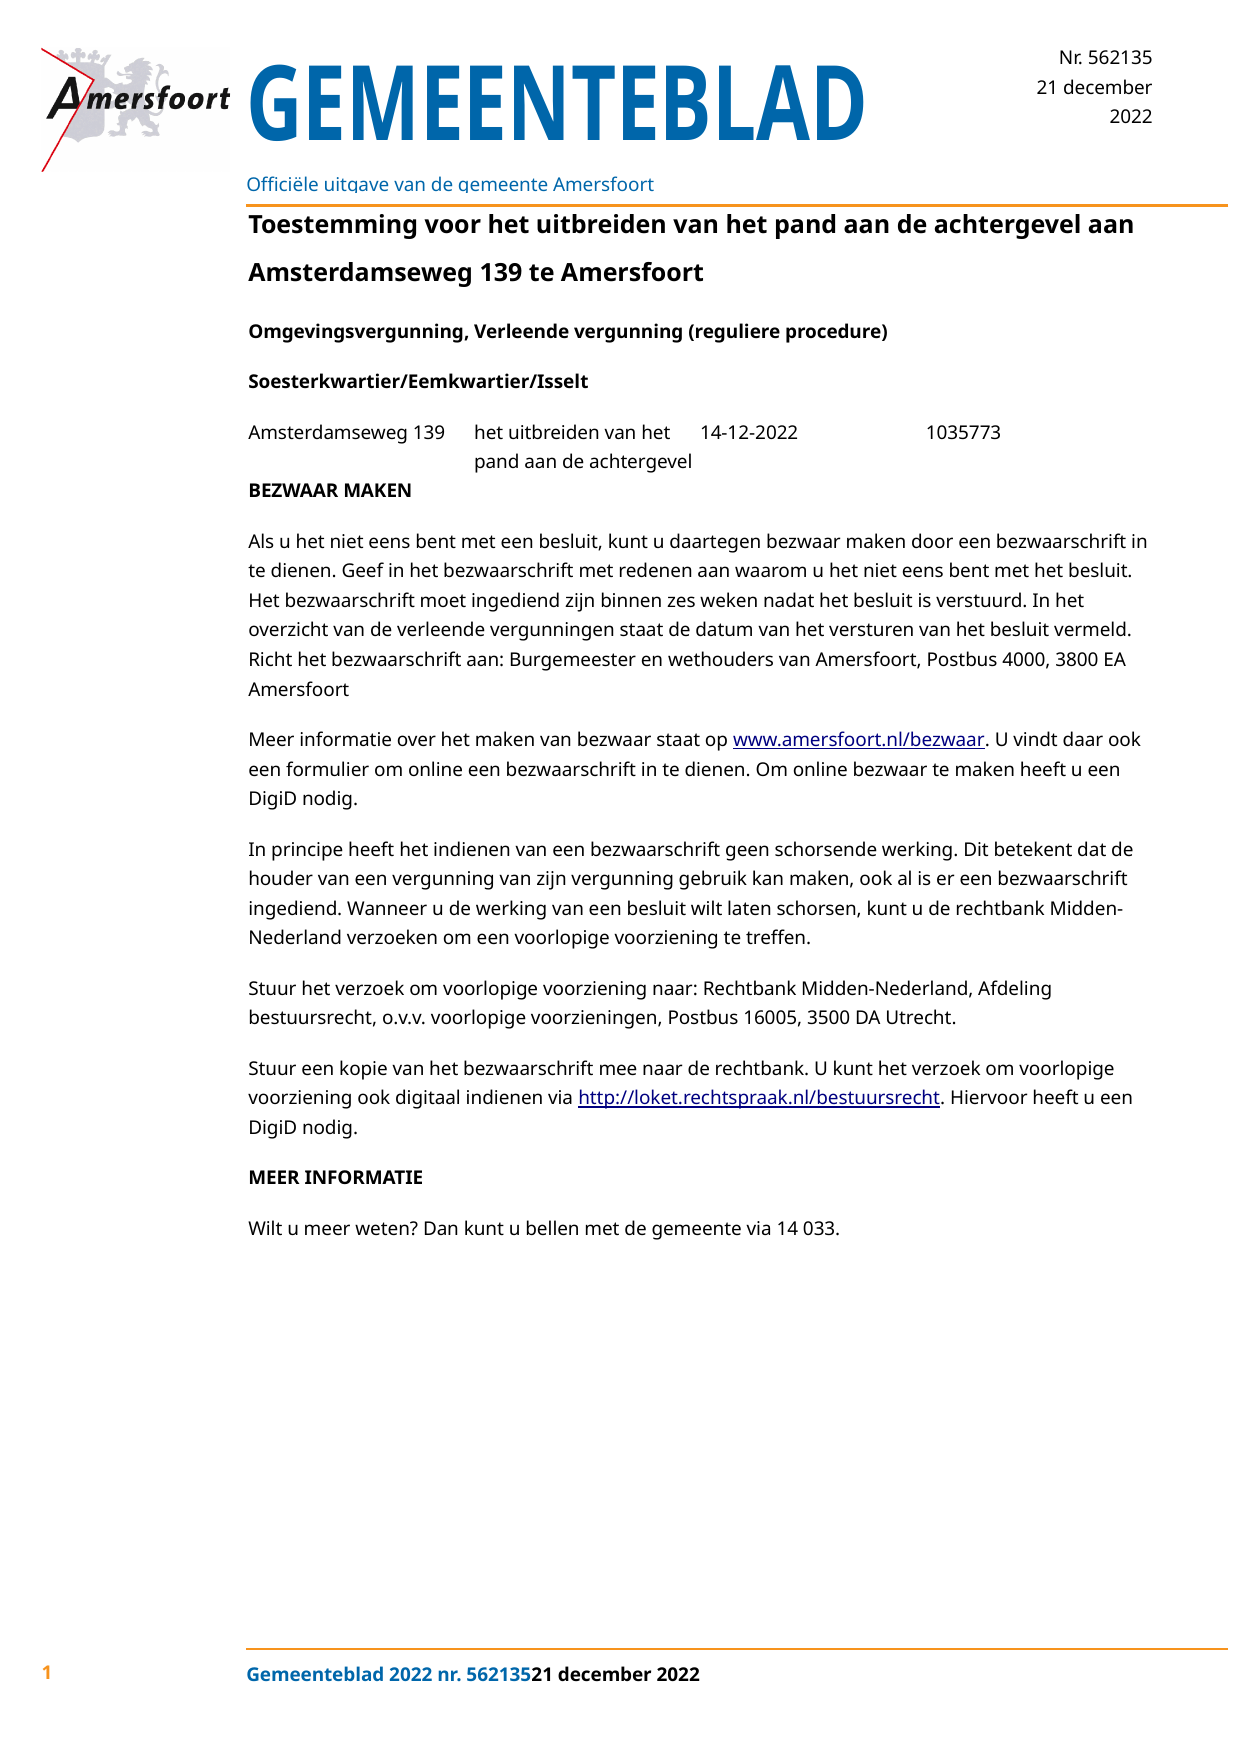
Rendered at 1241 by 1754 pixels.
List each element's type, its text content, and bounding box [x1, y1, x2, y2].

text In principe heeft het indienen van een bezwaarschrift geen schorsende werking. Dit betekent dat de houder van een vergunning van zijn vergunning gebruik kan maken, ook al is er een bezwaarschrift ingediend. Wanneer u de werking van een besluit wilt laten schorsen, kunt u de rechtbank Midden-Nederland verzoeken om een voorlopige voorziening te treffen. [248, 836, 1152, 950]
text MEER INFORMATIE [248, 1164, 1152, 1190]
text Omgevingsvergunning, Verleende vergunning (reguliere procedure) [248, 318, 1152, 344]
table_header Amsterdamseweg 139 [248, 419, 474, 474]
text Als u het niet eens bent met een besluit, kunt u daartegen bezwaar maken door een bezwaarschrift in te dienen. Geef in het bezwaarschrift met redenen aan waarom u het niet eens bent met het besluit. Het bezwaarschrift moet ingediend zijn binnen zes weken nadat het besluit is verstuurd. In het overzicht van de verleende vergunningen staat de datum van het versturen van het besluit vermeld. Richt het bezwaarschrift aan: Burgemeester en wethouders van Amersfoort, Postbus 4000, 3800 EA Amersfoort [248, 528, 1152, 701]
table_header 14-12-2022 [700, 419, 926, 474]
text Soesterkwartier/Eemkwartier/Isselt [248, 368, 1152, 394]
text Stuur een kopie van het bezwaarschrift mee naar de rechtbank. U kunt het verzoek om voorlopige voorziening ook digitaal indienen via http://loket.rechtspraak.nl/bestuursrecht. Hiervoor heeft u een DigiD nodig. [248, 1055, 1152, 1140]
table_header 1035773 [926, 419, 1152, 474]
text Meer informatie over het maken van bezwaar staat op www.amersfoort.nl/bezwaar. U vindt daar ook een formulier om online een bezwaarschrift in te dienen. Om online bezwaar te maken heeft u een DigiD nodig. [248, 726, 1152, 811]
text Stuur het verzoek om voorlopige voorziening naar: Rechtbank Midden-Nederland, Afdeling bestuursrecht, o.v.v. voorlopige voorzieningen, Postbus 16005, 3500 DA Utrecht. [248, 975, 1152, 1030]
text BEZWAAR MAKEN [248, 477, 1152, 503]
picture [41, 47, 231, 172]
text Wilt u meer weten? Dan kunt u bellen met de gemeente via 14 033. [248, 1215, 1152, 1241]
table_header het uitbreiden van het pand aan de achtergevel [474, 419, 700, 474]
text Toestemming voor het uitbreiden van het pand aan de achtergevel aan Amsterdamseweg 139 te Amersfoort [248, 207, 1152, 288]
